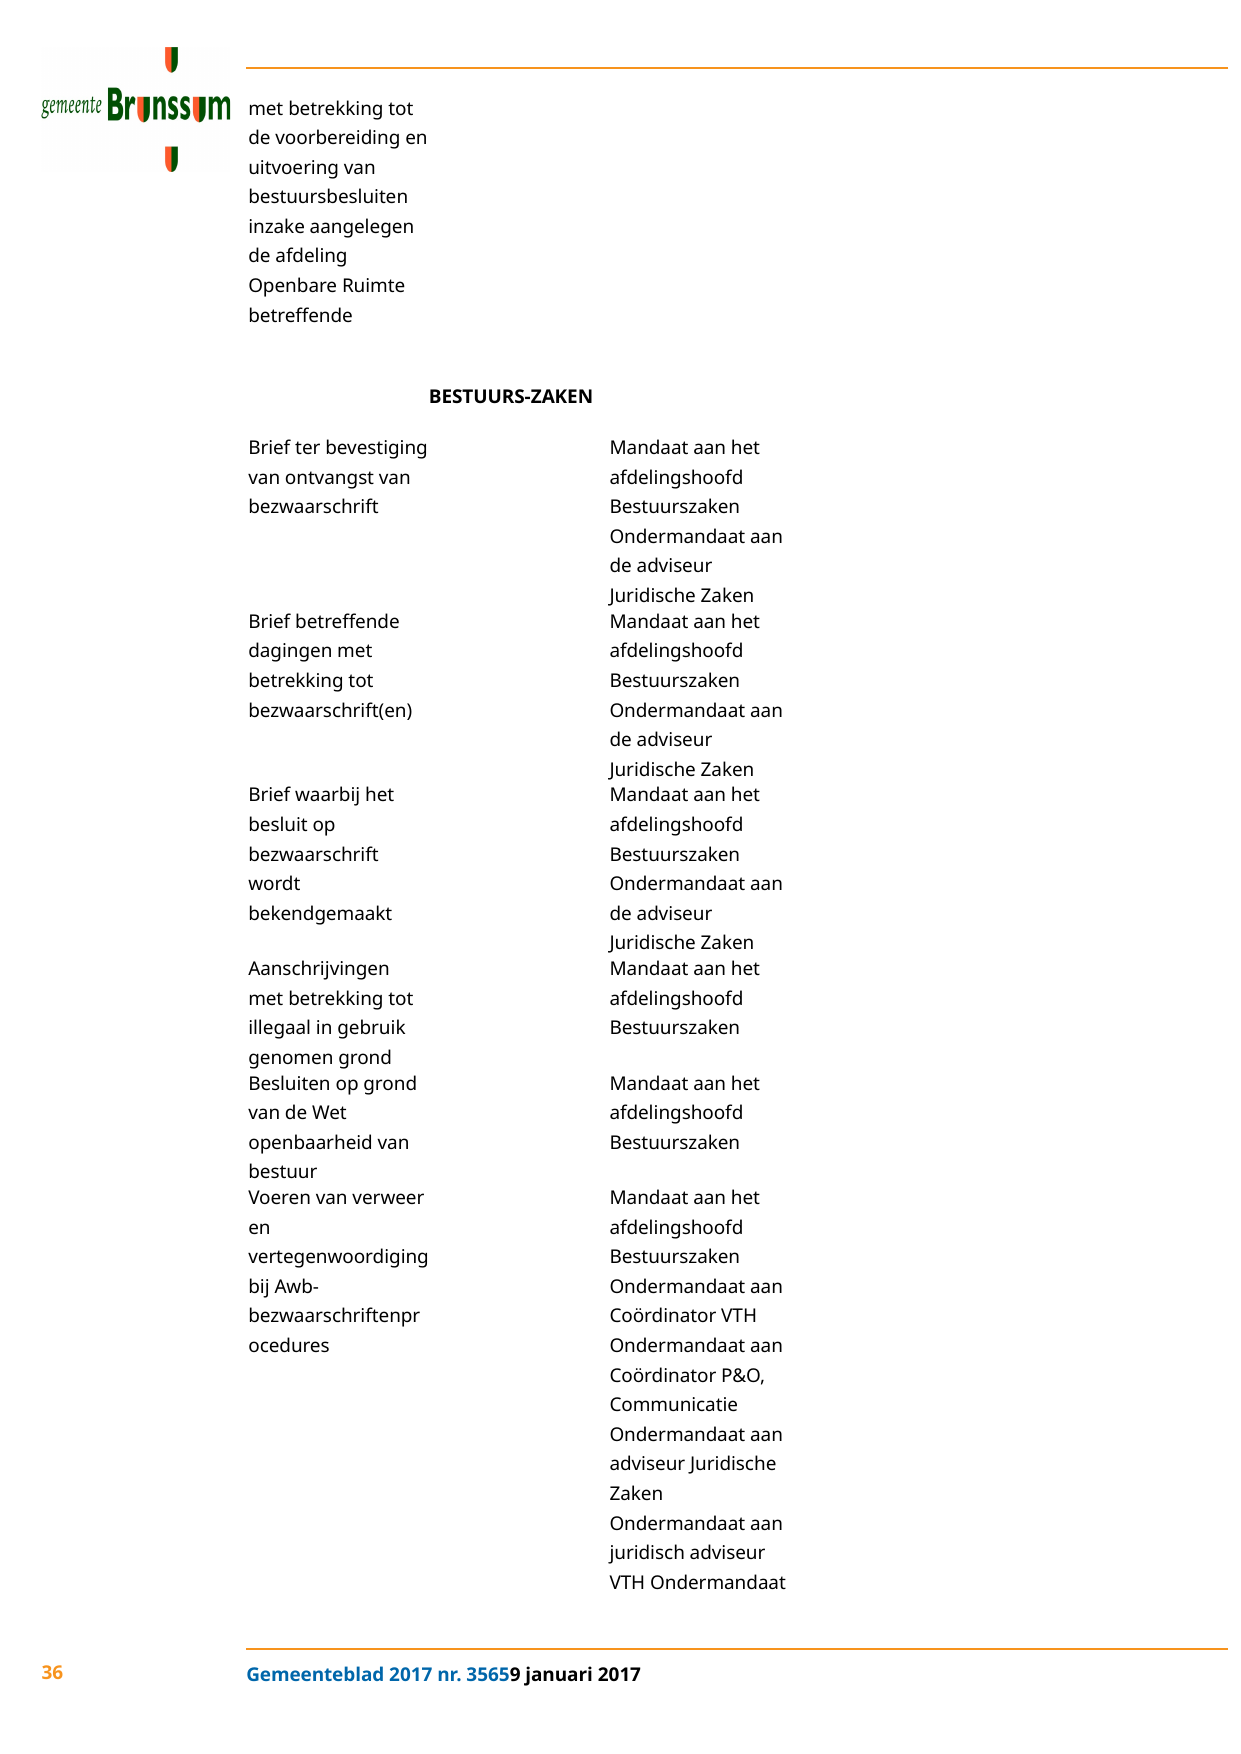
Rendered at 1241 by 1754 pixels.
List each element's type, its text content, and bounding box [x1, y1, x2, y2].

table_cell [790, 955, 971, 1070]
table_cell [790, 1184, 971, 1594]
table_cell [429, 1184, 609, 1594]
table_cell [790, 434, 971, 608]
table_cell Mandaat aan het afdelingshoofd Bestuurszaken Ondermandaat aan de adviseur Juridische Zaken [609, 434, 790, 608]
table_cell [790, 353, 971, 409]
table_cell [609, 95, 790, 328]
table_cell [429, 328, 609, 353]
table_cell [790, 782, 971, 955]
table_cell [790, 409, 971, 434]
table_cell Aanschrijvingen met betrekking tot illegaal in gebruik genomen grond [248, 955, 429, 1070]
table_cell Mandaat aan het afdelingshoofd Bestuurszaken [609, 1070, 790, 1184]
table_cell [248, 353, 429, 409]
table_cell [790, 608, 971, 782]
table_cell [429, 782, 609, 955]
table_cell [790, 1070, 971, 1184]
table_cell [429, 955, 609, 1070]
table_cell Mandaat aan het afdelingshoofd Bestuurszaken Ondermandaat aan de adviseur Juridische Zaken [609, 608, 790, 782]
table_cell [248, 409, 429, 434]
table_cell met betrekking tot de voorbereiding en uitvoering van bestuursbesluiten inzake aangelegen de afdeling Openbare Ruimte betreffende [248, 95, 429, 328]
table_cell [790, 95, 971, 328]
table_cell [429, 434, 609, 608]
table_cell Besluiten op grond van de Wet openbaarheid van bestuur [248, 1070, 429, 1184]
table_cell Mandaat aan het afdelingshoofd Bestuurszaken Ondermandaat aan de adviseur Juridische Zaken [609, 782, 790, 955]
table_cell Brief ter bevestiging van ontvangst van bezwaarschrift [248, 434, 429, 608]
table_cell Brief betreffende dagingen met betrekking tot bezwaarschrift(en) [248, 608, 429, 782]
table_cell Mandaat aan het afdelingshoofd Bestuurszaken [609, 955, 790, 1070]
table_cell [248, 328, 429, 353]
table_cell Brief waarbij het besluit op bezwaarschrift wordt bekendgemaakt [248, 782, 429, 955]
table_cell [790, 328, 971, 353]
table_cell [609, 328, 790, 353]
table_cell [609, 409, 790, 434]
table_cell Mandaat aan het afdelingshoofd Bestuurszaken Ondermandaat aan Coördinator VTH Ondermandaat aan Coördinator P&O, Communicatie Ondermandaat aan adviseur Juridische Zaken Ondermandaat aan juridisch adviseur VTH Ondermandaat [609, 1184, 790, 1594]
table_cell [429, 409, 609, 434]
table_cell [429, 608, 609, 782]
table_cell [429, 1070, 609, 1184]
table_cell BESTUURS-ZAKEN [429, 353, 609, 409]
picture [41, 47, 231, 172]
table_cell [609, 353, 790, 409]
table_cell [429, 95, 609, 328]
table_cell Voeren van verweer en vertegenwoordiging bij Awb-bezwaarschriftenprocedures [248, 1184, 429, 1594]
